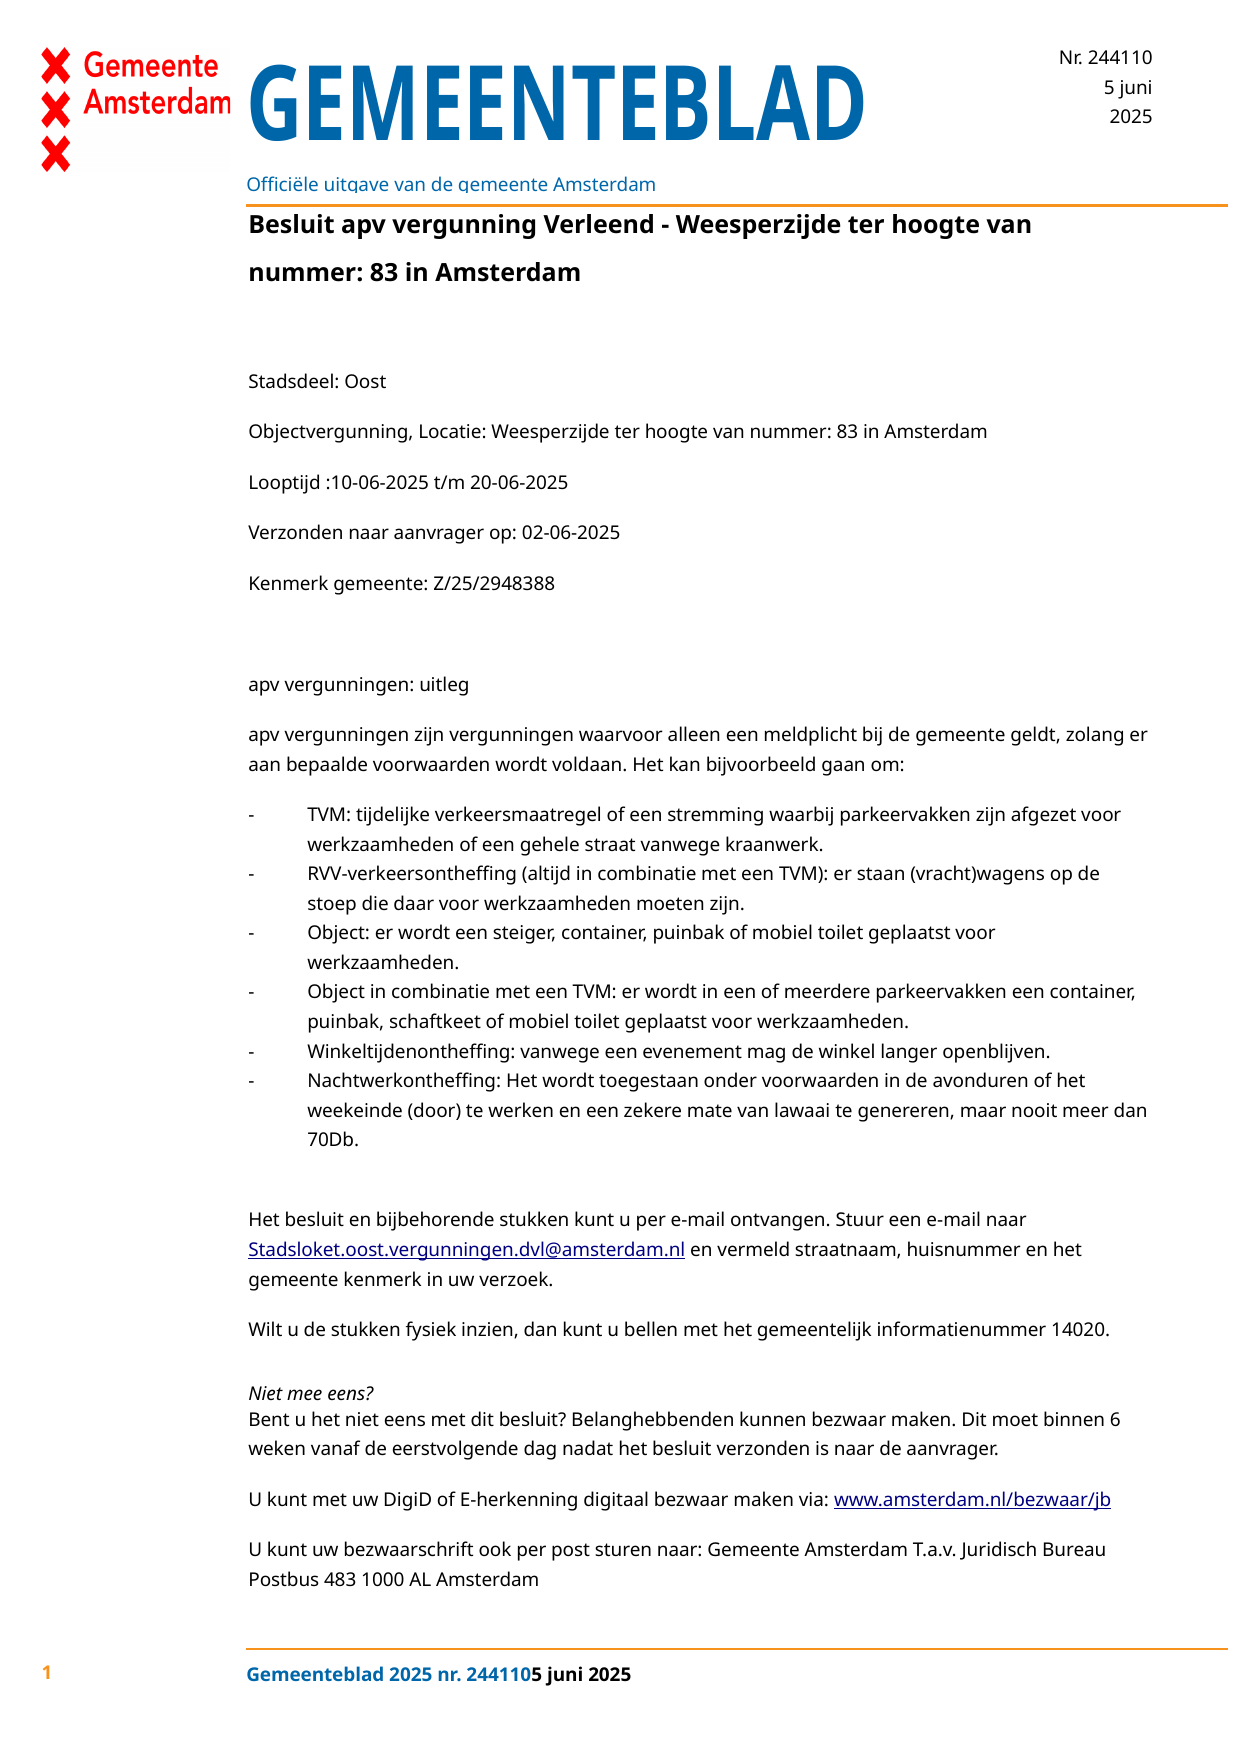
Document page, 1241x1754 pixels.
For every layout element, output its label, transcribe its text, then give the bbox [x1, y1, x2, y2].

text Stadsdeel: Oost [248, 368, 1152, 394]
text Kenmerk gemeente: Z/25/2948388 [248, 570, 1152, 596]
list Object in combinatie met een TVM: er wordt in een of meerdere parkeervakken een container, puinbak, schaftkeet of mobiel toilet geplaatst voor werkzaamheden. [248, 979, 1152, 1034]
text Objectvergunning, Locatie: Weesperzijde ter hoogte van nummer: 83 in Amsterdam [248, 419, 1152, 444]
list Winkeltijdenontheffing: vanwege een evenement mag de winkel langer openblijven. [248, 1038, 1152, 1064]
text Looptijd :10-06-2025 t/m 20-06-2025 [248, 469, 1152, 495]
text Bent u het niet eens met dit besluit? Belanghebbenden kunnen bezwaar maken. Dit moet binnen 6 weken vanaf de eerstvolgende dag nadat het besluit verzonden is naar de aanvrager. [248, 1406, 1152, 1461]
list Object: er wordt een steiger, container, puinbak of mobiel toilet geplaatst voor werkzaamheden. [248, 919, 1152, 975]
text Het besluit en bijbehorende stukken kunt u per e-mail ontvangen. Stuur een e-mail naar Stadsloket.oost.vergunningen.dvl@amsterdam.nl en vermeld straatnaam, huisnummer en het gemeente kenmerk in uw verzoek. [248, 1207, 1152, 1292]
text Verzonden naar aanvrager op: 02-06-2025 [248, 519, 1152, 545]
text Niet mee eens? [248, 1380, 1152, 1406]
text U kunt uw bezwaarschrift ook per post sturen naar: Gemeente Amsterdam T.a.v. Juridisch Bureau Postbus 483 1000 AL Amsterdam [248, 1536, 1152, 1592]
text apv vergunningen zijn vergunningen waarvoor alleen een meldplicht bij de gemeente geldt, zolang er aan bepaalde voorwaarden wordt voldaan. Het kan bijvoorbeeld gaan om: [248, 721, 1152, 777]
text U kunt met uw DigiD of E-herkenning digitaal bezwaar maken via: www.amsterdam.nl/bezwaar/jb [248, 1486, 1152, 1512]
list Nachtwerkontheffing: Het wordt toegestaan onder voorwaarden in de avonduren of het weekeinde (door) te werken en een zekere mate van lawaai te genereren, maar nooit meer dan 70Db. [248, 1067, 1152, 1152]
text Wilt u de stukken fysiek inzien, dan kunt u bellen met het gemeentelijk informatienummer 14020. [248, 1316, 1152, 1342]
list RVV-verkeersontheffing (altijd in combinatie met een TVM): er staan (vracht)wagens op de stoep die daar voor werkzaamheden moeten zijn. [248, 860, 1152, 916]
list TVM: tijdelijke verkeersmaatregel of een stremming waarbij parkeervakken zijn afgezet voor werkzaamheden of een gehele straat vanwege kraanwerk. [248, 801, 1152, 857]
picture [41, 47, 231, 172]
text apv vergunningen: uitleg [248, 671, 1152, 697]
text Besluit apv vergunning Verleend - Weesperzijde ter hoogte van nummer: 83 in Amsterdam [248, 207, 1152, 288]
